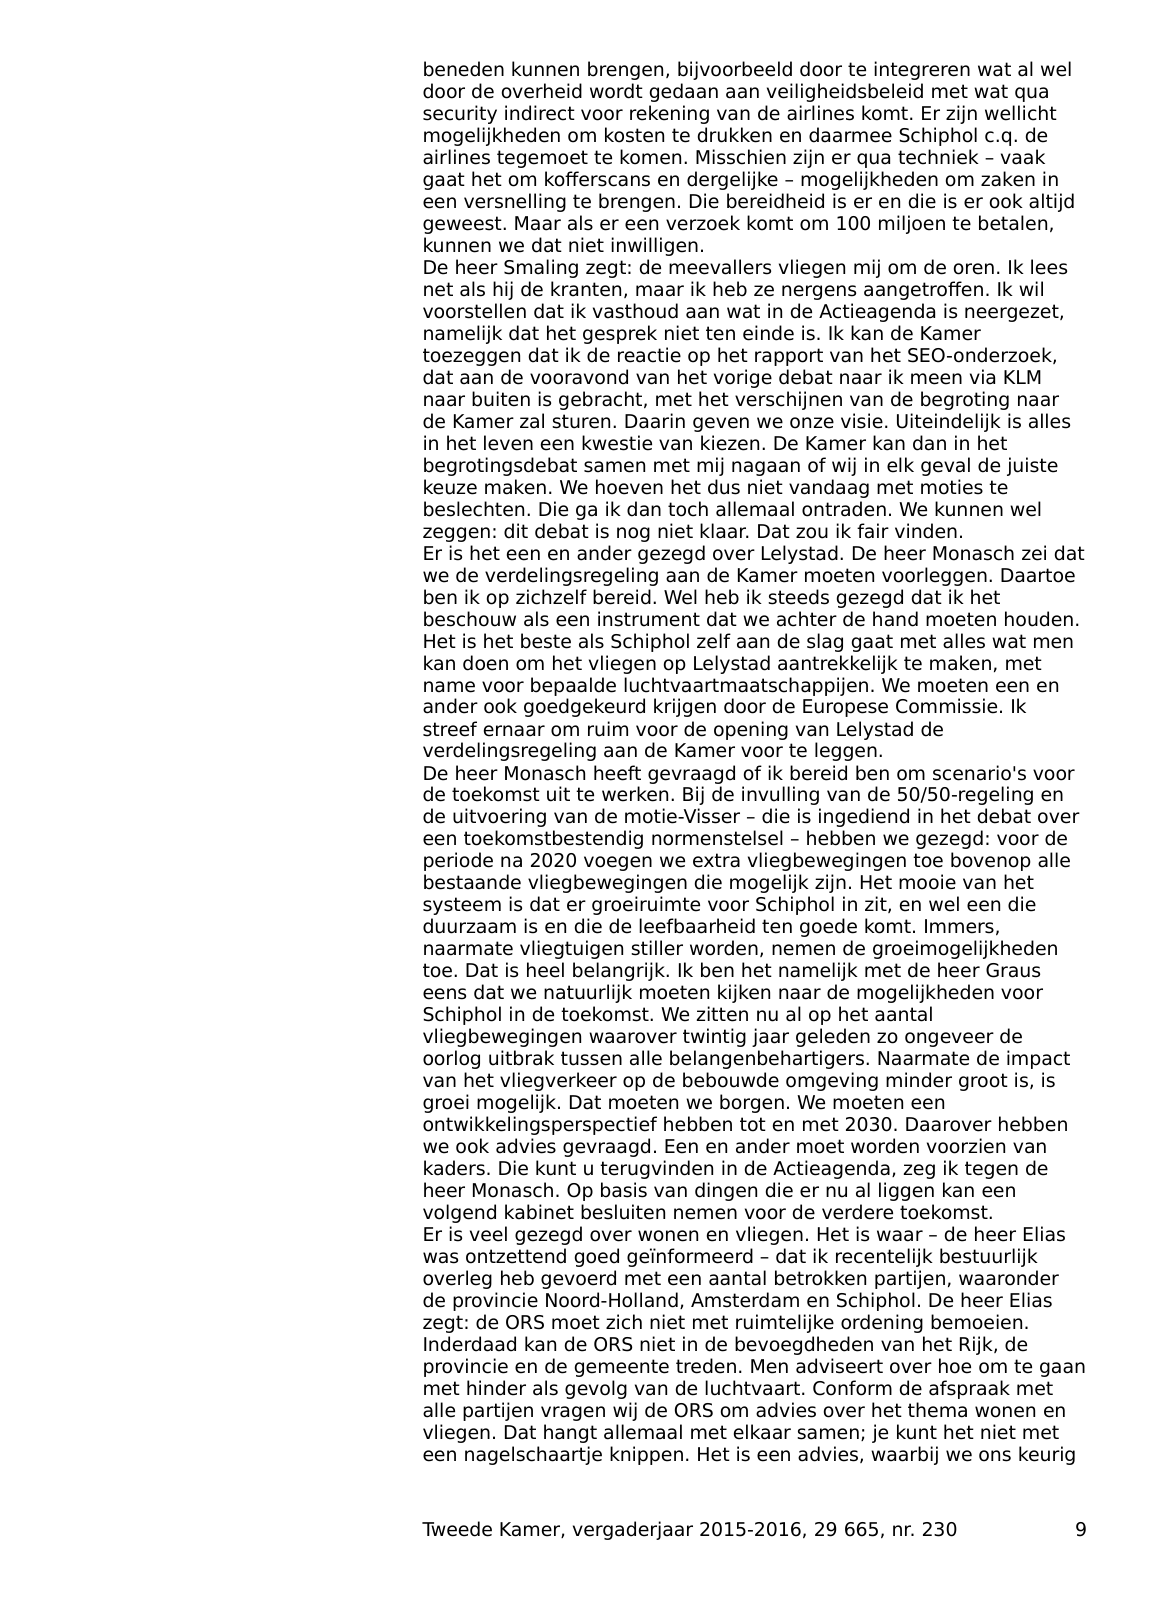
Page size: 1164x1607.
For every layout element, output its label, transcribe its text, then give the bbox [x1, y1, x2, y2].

text De heer Monasch heeft gevraagd of ik bereid ben om scenario's voor de toekomst uit te werken. Bij de invulling van de 50/50-regeling en de uitvoering van de motie-Visser – die is ingediend in het debat over een toekomstbestendig normenstelsel – hebben we gezegd: voor de periode na 2020 voegen we extra vliegbewegingen toe bovenop alle bestaande vliegbewegingen die mogelijk zijn. Het mooie van het systeem is dat er groeiruimte voor Schiphol in zit, en wel een die duurzaam is en die de leefbaarheid ten goede komt. Immers, naarmate vliegtuigen stiller worden, nemen de groeimogelijkheden toe. Dat is heel belangrijk. Ik ben het namelijk met de heer Graus eens dat we natuurlijk moeten kijken naar de mogelijkheden voor Schiphol in de toekomst. We zitten nu al op het aantal vliegbewegingen waarover twintig jaar geleden zo ongeveer de oorlog uitbrak tussen alle belangenbehartigers. Naarmate de impact van het vliegverkeer op de bebouwde omgeving minder groot is, is groei mogelijk. Dat moeten we borgen. We moeten een ontwikkelingsperspectief hebben tot en met 2030. Daarover hebben we ook advies gevraagd. Een en ander moet worden voorzien van kaders. Die kunt u terugvinden in de Actieagenda, zeg ik tegen de heer Monasch. Op basis van dingen die er nu al liggen kan een volgend kabinet besluiten nemen voor de verdere toekomst. [422, 762, 1087, 1224]
text Er is het een en ander gezegd over Lelystad. De heer Monasch zei dat we de verdelingsregeling aan de Kamer moeten voorleggen. Daartoe ben ik op zichzelf bereid. Wel heb ik steeds gezegd dat ik het beschouw als een instrument dat we achter de hand moeten houden. Het is het beste als Schiphol zelf aan de slag gaat met alles wat men kan doen om het vliegen op Lelystad aantrekkelijk te maken, met name voor bepaalde luchtvaartmaatschappijen. We moeten een en ander ook goedgekeurd krijgen door de Europese Commissie. Ik streef ernaar om ruim voor de opening van Lelystad de verdelingsregeling aan de Kamer voor te leggen. [422, 543, 1087, 762]
text Er is veel gezegd over wonen en vliegen. Het is waar – de heer Elias was ontzettend goed geïnformeerd – dat ik recentelijk bestuurlijk overleg heb gevoerd met een aantal betrokken partijen, waaronder de provincie Noord-Holland, Amsterdam en Schiphol. De heer Elias zegt: de ORS moet zich niet met ruimtelijke ordening bemoeien. Inderdaad kan de ORS niet in de bevoegdheden van het Rijk, de provincie en de gemeente treden. Men adviseert over hoe om te gaan met hinder als gevolg van de luchtvaart. Conform de afspraak met alle partijen vragen wij de ORS om advies over het thema wonen en vliegen. Dat hangt allemaal met elkaar samen; je kunt het niet met een nagelschaartje knippen. Het is een advies, waarbij we ons keurig [422, 1224, 1087, 1466]
text De heer Smaling zegt: de meevallers vliegen mij om de oren. Ik lees net als hij de kranten, maar ik heb ze nergens aangetroffen. Ik wil voorstellen dat ik vasthoud aan wat in de Actieagenda is neergezet, namelijk dat het gesprek niet ten einde is. Ik kan de Kamer toezeggen dat ik de reactie op het rapport van het SEO-onderzoek, dat aan de vooravond van het vorige debat naar ik meen via KLM naar buiten is gebracht, met het verschijnen van de begroting naar de Kamer zal sturen. Daarin geven we onze visie. Uiteindelijk is alles in het leven een kwestie van kiezen. De Kamer kan dan in het begrotingsdebat samen met mij nagaan of wij in elk geval de juiste keuze maken. We hoeven het dus niet vandaag met moties te beslechten. Die ga ik dan toch allemaal ontraden. We kunnen wel zeggen: dit debat is nog niet klaar. Dat zou ik fair vinden. [422, 257, 1087, 543]
text beneden kunnen brengen, bijvoorbeeld door te integreren wat al wel door de overheid wordt gedaan aan veiligheidsbeleid met wat qua security indirect voor rekening van de airlines komt. Er zijn wellicht mogelijkheden om kosten te drukken en daarmee Schiphol c.q. de airlines tegemoet te komen. Misschien zijn er qua techniek – vaak gaat het om kofferscans en dergelijke – mogelijkheden om zaken in een versnelling te brengen. Die bereidheid is er en die is er ook altijd geweest. Maar als er een verzoek komt om 100 miljoen te betalen, kunnen we dat niet inwilligen. [422, 59, 1087, 257]
